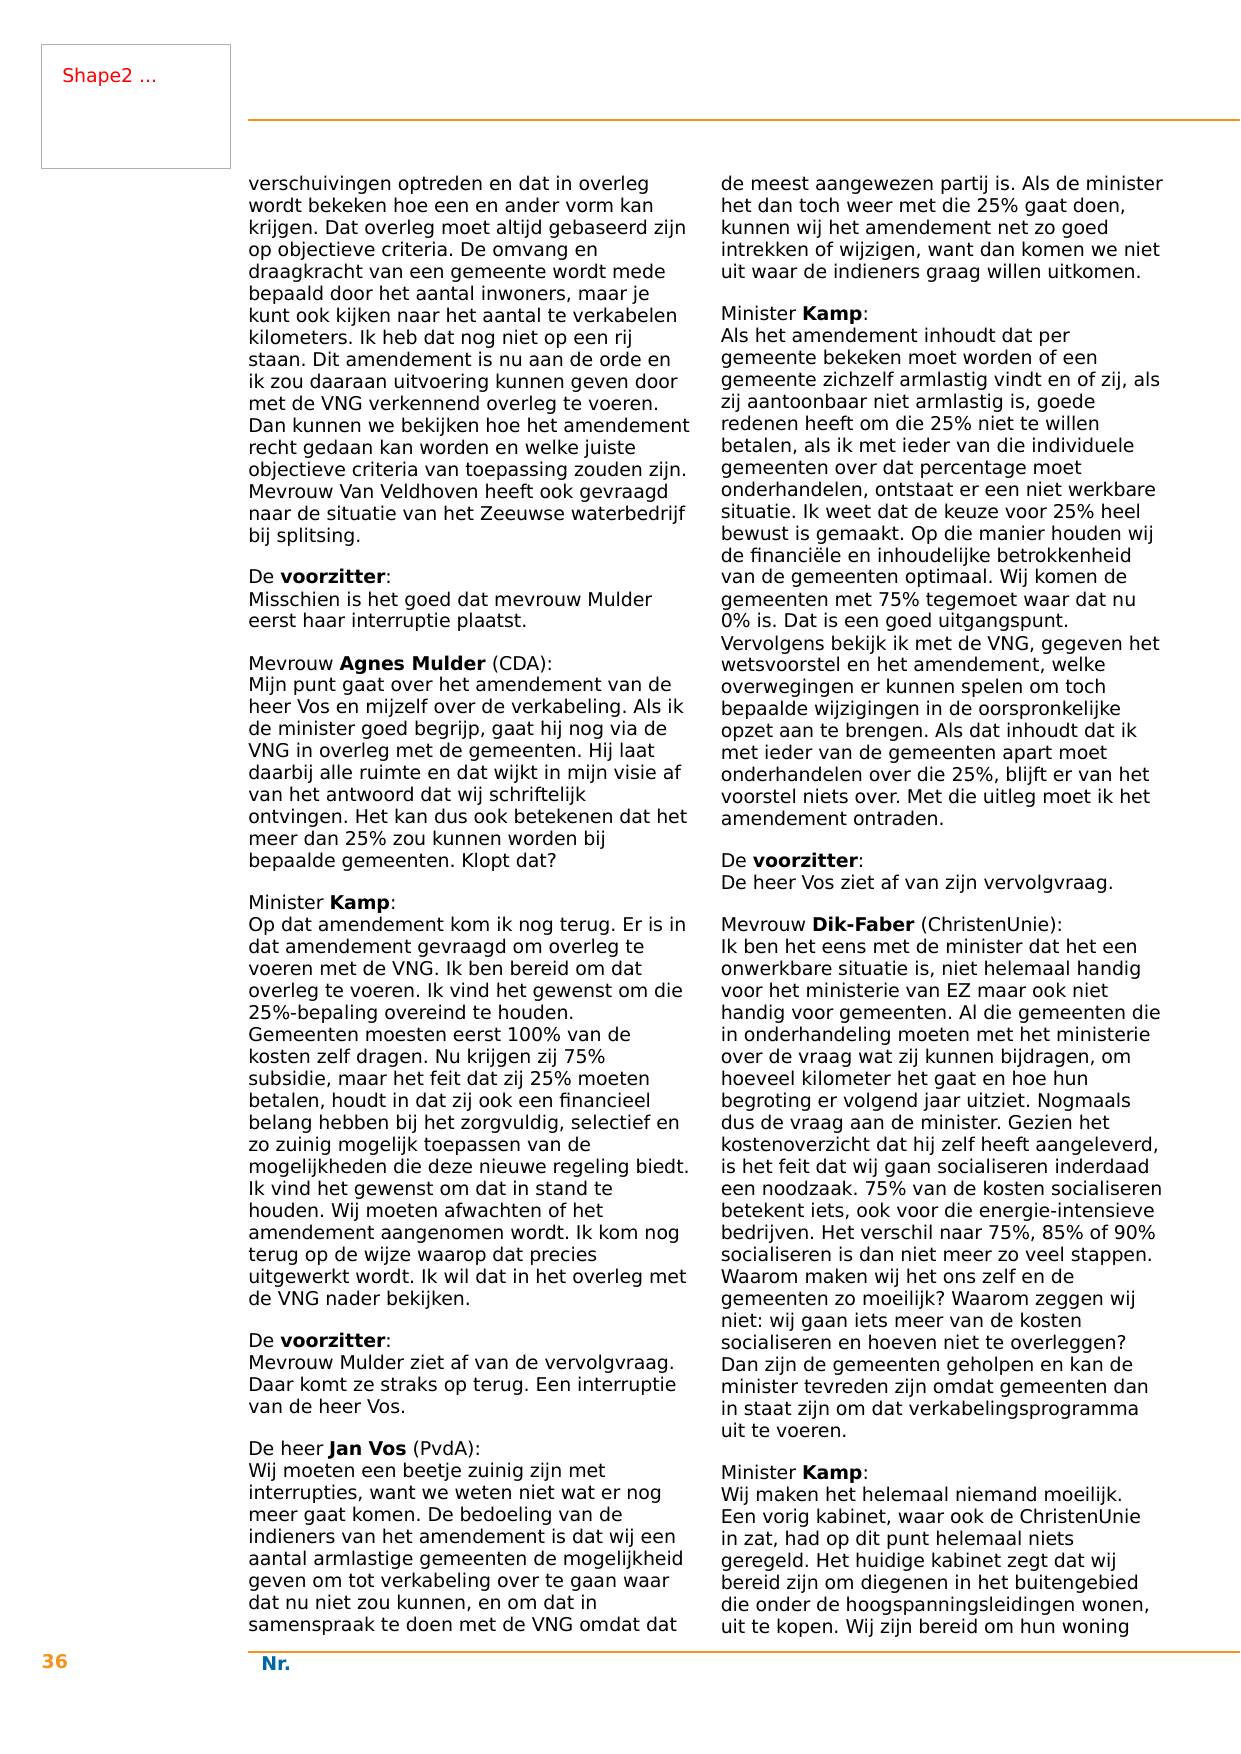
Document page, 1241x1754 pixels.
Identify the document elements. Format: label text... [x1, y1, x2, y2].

text Op dat amendement kom ik nog terug. Er is in dat amendement gevraagd om overleg te voeren met de VNG. Ik ben bereid om dat overleg te voeren. Ik vind het gewenst om die 25%-bepaling overeind te houden. Gemeenten moesten eerst 100% van de kosten zelf dragen. Nu krijgen zij 75% subsidie, maar het feit dat zij 25% moeten betalen, houdt in dat zij ook een financieel belang hebben bij het zorgvuldig, selectief en zo zuinig mogelijk toepassen van de mogelijkheden die deze nieuwe regeling biedt. Ik vind het gewenst om dat in stand te houden. Wij moeten afwachten of het amendement aangenomen wordt. Ik kom nog terug op de wijze waarop dat precies uitgewerkt wordt. Ik wil dat in het overleg met de VNG nader bekijken. [248, 914, 691, 1310]
text Wij maken het helemaal niemand moeilijk. Een vorig kabinet, waar ook de ChristenUnie in zat, had op dit punt helemaal niets geregeld. Het huidige kabinet zegt dat wij bereid zijn om diegenen in het buitengebied die onder de hoogspanningsleidingen wonen, uit te kopen. Wij zijn bereid om hun woning [721, 1484, 1163, 1637]
text De voorzitter: [248, 1330, 691, 1352]
text Mevrouw Agnes Mulder (CDA): [248, 652, 691, 674]
text Minister Kamp: [721, 303, 1163, 325]
text Als het amendement inhoudt dat per gemeente bekeken moet worden of een gemeente zichzelf armlastig vindt en of zij, als zij aantoonbaar niet armlastig is, goede redenen heeft om die 25% niet te willen betalen, als ik met ieder van die individuele gemeenten over dat percentage moet onderhandelen, ontstaat er een niet werkbare situatie. Ik weet dat de keuze voor 25% heel bewust is gemaakt. Op die manier houden wij de financiële en inhoudelijke betrokkenheid van de gemeenten optimaal. Wij komen de gemeenten met 75% tegemoet waar dat nu 0% is. Dat is een goed uitgangspunt. Vervolgens bekijk ik met de VNG, gegeven het wetsvoorstel en het amendement, welke overwegingen er kunnen spelen om toch bepaalde wijzigingen in de oorspronkelijke opzet aan te brengen. Als dat inhoudt dat ik met ieder van de gemeenten apart moet onderhandelen over die 25%, blijft er van het voorstel niets over. Met die uitleg moet ik het amendement ontraden. [721, 325, 1163, 830]
text Mevrouw Mulder ziet af van de vervolgvraag. Daar komt ze straks op terug. Een interruptie van de heer Vos. [248, 1352, 691, 1418]
text Ik ben het eens met de minister dat het een onwerkbare situatie is, niet helemaal handig voor het ministerie van EZ maar ook niet handig voor gemeenten. Al die gemeenten die in onderhandeling moeten met het ministerie over de vraag wat zij kunnen bijdragen, om hoeveel kilometer het gaat en hoe hun begroting er volgend jaar uitziet. Nogmaals dus de vraag aan de minister. Gezien het kostenoverzicht dat hij zelf heeft aangeleverd, is het feit dat wij gaan socialiseren inderdaad een noodzaak. 75% van de kosten socialiseren betekent iets, ook voor die energie-intensieve bedrijven. Het verschil naar 75%, 85% of 90% socialiseren is dan niet meer zo veel stappen. Waarom maken wij het ons zelf en de gemeenten zo moeilijk? Waarom zeggen wij niet: wij gaan iets meer van de kosten socialiseren en hoeven niet te overleggen? Dan zijn de gemeenten geholpen en kan de minister tevreden zijn omdat gemeenten dan in staat zijn om dat verkabelingsprogramma uit te voeren. [721, 936, 1163, 1442]
text Mijn punt gaat over het amendement van de heer Vos en mijzelf over de verkabeling. Als ik de minister goed begrijp, gaat hij nog via de VNG in overleg met de gemeenten. Hij laat daarbij alle ruimte en dat wijkt in mijn visie af van het antwoord dat wij schriftelijk ontvingen. Het kan dus ook betekenen dat het meer dan 25% zou kunnen worden bij bepaalde gemeenten. Klopt dat? [248, 674, 691, 872]
text De voorzitter: [721, 850, 1163, 872]
text Mevrouw Dik-Faber (ChristenUnie): [721, 914, 1163, 936]
text De voorzitter: [248, 566, 691, 588]
text Wij moeten een beetje zuinig zijn met interrupties, want we weten niet wat er nog meer gaat komen. De bedoeling van de indieners van het amendement is dat wij een aantal armlastige gemeenten de mogelijkheid geven om tot verkabeling over te gaan waar dat nu niet zou kunnen, en om dat in samenspraak te doen met de VNG omdat dat [248, 1460, 691, 1636]
text verschuivingen optreden en dat in overleg wordt bekeken hoe een en ander vorm kan krijgen. Dat overleg moet altijd gebaseerd zijn op objectieve criteria. De omvang en draagkracht van een gemeente wordt mede bepaald door het aantal inwoners, maar je kunt ook kijken naar het aantal te verkabelen kilometers. Ik heb dat nog niet op een rij staan. Dit amendement is nu aan de orde en ik zou daaraan uitvoering kunnen geven door met de VNG verkennend overleg te voeren. Dan kunnen we bekijken hoe het amendement recht gedaan kan worden en welke juiste objectieve criteria van toepassing zouden zijn. [248, 173, 691, 481]
text de meest aangewezen partij is. Als de minister het dan toch weer met die 25% gaat doen, kunnen wij het amendement net zo goed intrekken of wijzigen, want dan komen we niet uit waar de indieners graag willen uitkomen. [721, 173, 1163, 283]
text Misschien is het goed dat mevrouw Mulder eerst haar interruptie plaatst. [248, 588, 691, 632]
text Minister Kamp: [721, 1462, 1163, 1484]
text De heer Jan Vos (PvdA): [248, 1438, 691, 1460]
text Mevrouw Van Veldhoven heeft ook gevraagd naar de situatie van het Zeeuwse waterbedrijf bij splitsing. [248, 481, 691, 546]
text De heer Vos ziet af van zijn vervolgvraag. [721, 872, 1163, 894]
text Minister Kamp: [248, 892, 691, 914]
